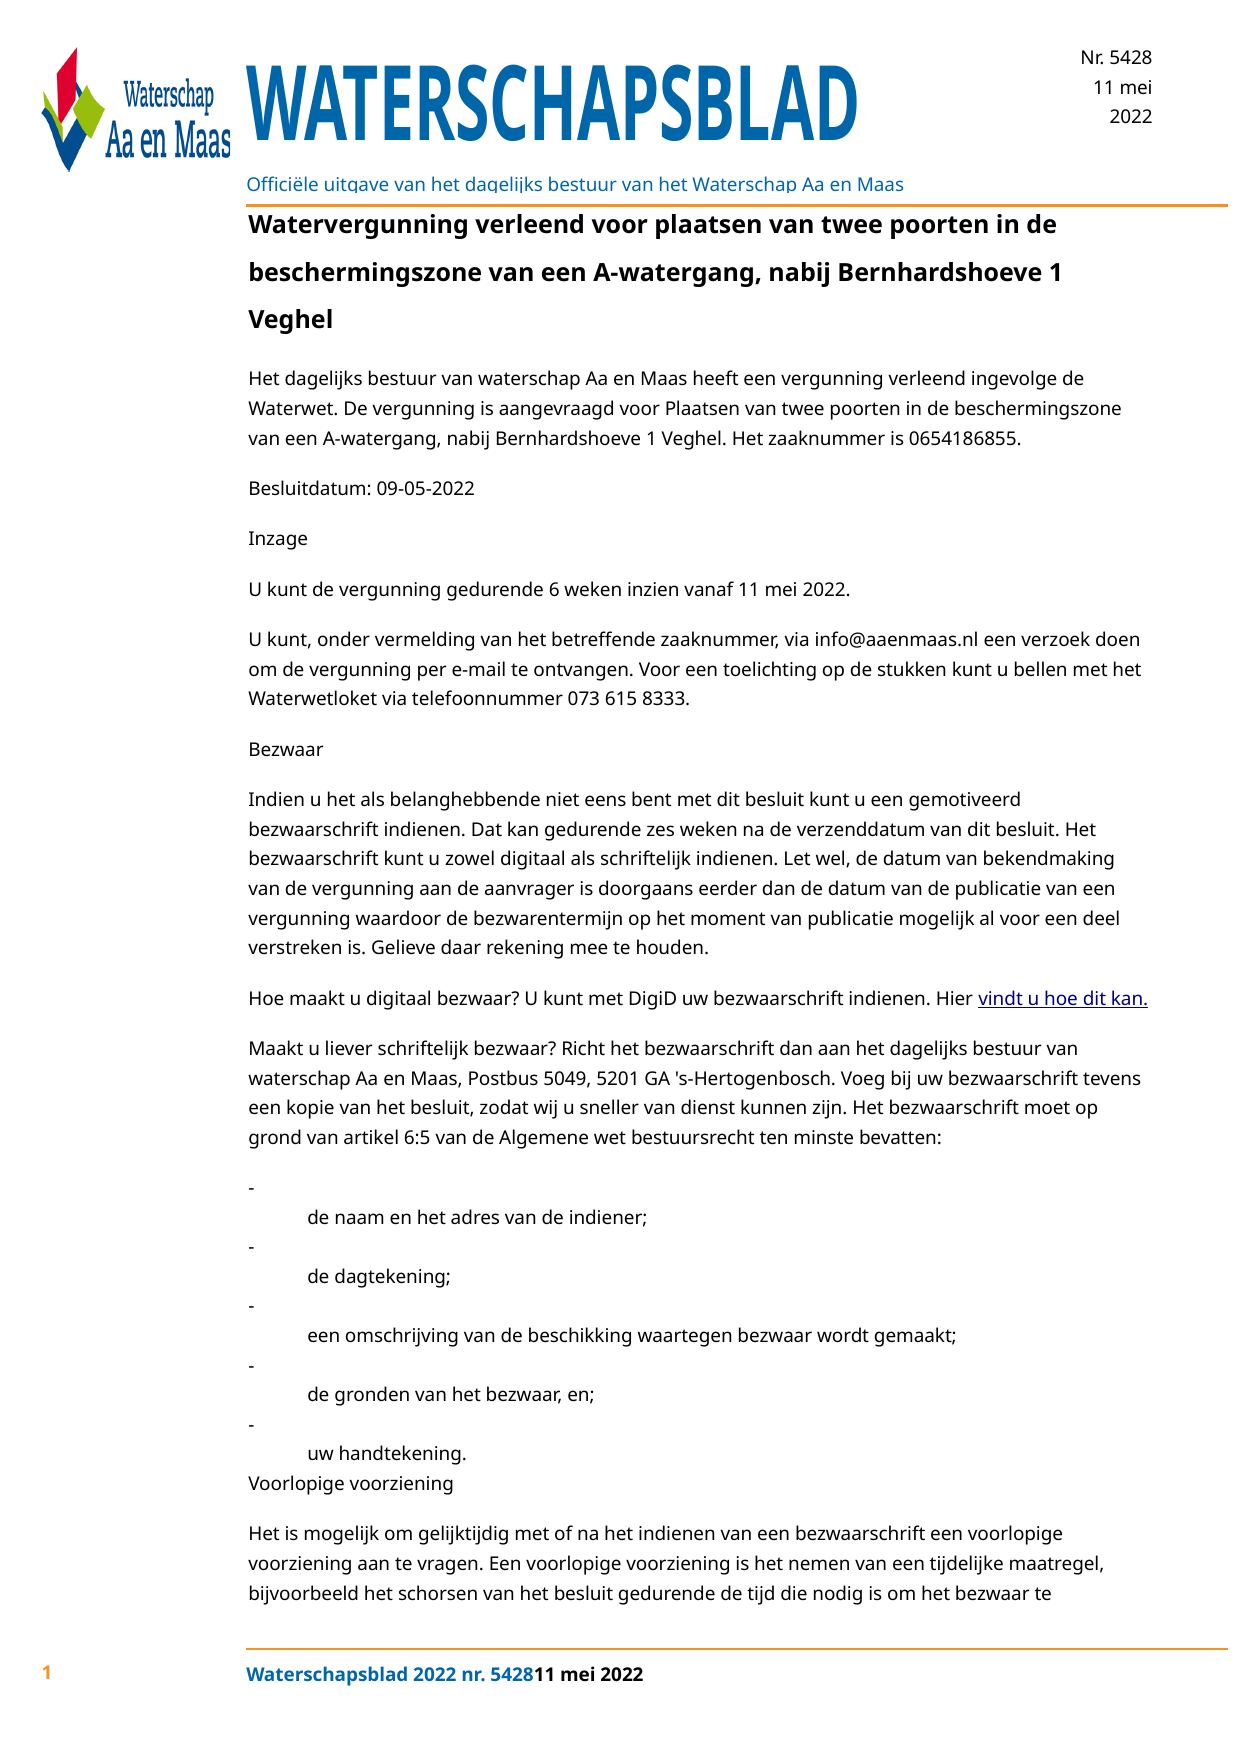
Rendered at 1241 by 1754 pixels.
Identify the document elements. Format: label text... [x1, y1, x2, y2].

text U kunt de vergunning gedurende 6 weken inzien vanaf 11 mei 2022. [248, 576, 1152, 602]
text Het is mogelijk om gelijktijdig met of na het indienen van een bezwaarschrift een voorlopige voorziening aan te vragen. Een voorlopige voorziening is het nemen van een tijdelijke maatregel, bijvoorbeeld het schorsen van het besluit gedurende de tijd die nodig is om het bezwaar te [248, 1521, 1152, 1605]
list de gronden van het bezwaar, en; [248, 1381, 1152, 1407]
text U kunt, onder vermelding van het betreffende zaaknummer, via info@aaenmaas.nl een verzoek doen om de vergunning per e-mail te ontvangen. Voor een toelichting op de stukken kunt u bellen met het Waterwetloket via telefoonnummer 073 615 8333. [248, 626, 1152, 711]
list uw handtekening. [248, 1441, 1152, 1466]
text Besluitdatum: 09-05-2022 [248, 475, 1152, 501]
list een omschrijving van de beschikking waartegen bezwaar wordt gemaakt; [248, 1322, 1152, 1348]
text Indien u het als belanghebbende niet eens bent met dit besluit kunt u een gemotiveerd bezwaarschrift indienen. Dat kan gedurende zes weken na de verzenddatum van dit besluit. Het bezwaarschrift kunt u zowel digitaal als schriftelijk indienen. Let wel, de datum van bekendmaking van de vergunning aan de aanvrager is doorgaans eerder dan de datum van de publicatie van een vergunning waardoor de bezwarentermijn op het moment van publicatie mogelijk al voor een deel verstreken is. Gelieve daar rekening mee te houden. [248, 786, 1152, 960]
list de dagtekening; [248, 1263, 1152, 1289]
text Watervergunning verleend voor plaatsen van twee poorten in de beschermingszone van een A-watergang, nabij Bernhardshoeve 1 Veghel [248, 207, 1152, 336]
text Hoe maakt u digitaal bezwaar? U kunt met DigiD uw bezwaarschrift indienen. Hier vindt u hoe dit kan. [248, 985, 1152, 1010]
picture [41, 47, 231, 172]
text Voorlopige voorziening [248, 1470, 1152, 1496]
list de naam en het adres van de indiener; [248, 1204, 1152, 1229]
text Het dagelijks bestuur van waterschap Aa en Maas heeft een vergunning verleend ingevolge de Waterwet. De vergunning is aangevraagd voor Plaatsen van twee poorten in de beschermingszone van een A-watergang, nabij Bernhardshoeve 1 Veghel. Het zaaknummer is 0654186855. [248, 366, 1152, 450]
text Maakt u liever schriftelijk bezwaar? Richt het bezwaarschrift dan aan het dagelijks bestuur van waterschap Aa en Maas, Postbus 5049, 5201 GA 's-Hertogenbosch. Voeg bij uw bezwaarschrift tevens een kopie van het besluit, zodat wij u sneller van dienst kunnen zijn. Het bezwaarschrift moet op grond van artikel 6:5 van de Algemene wet bestuursrecht ten minste bevatten: [248, 1035, 1152, 1149]
text Inzage [248, 526, 1152, 551]
text Bezwaar [248, 736, 1152, 762]
